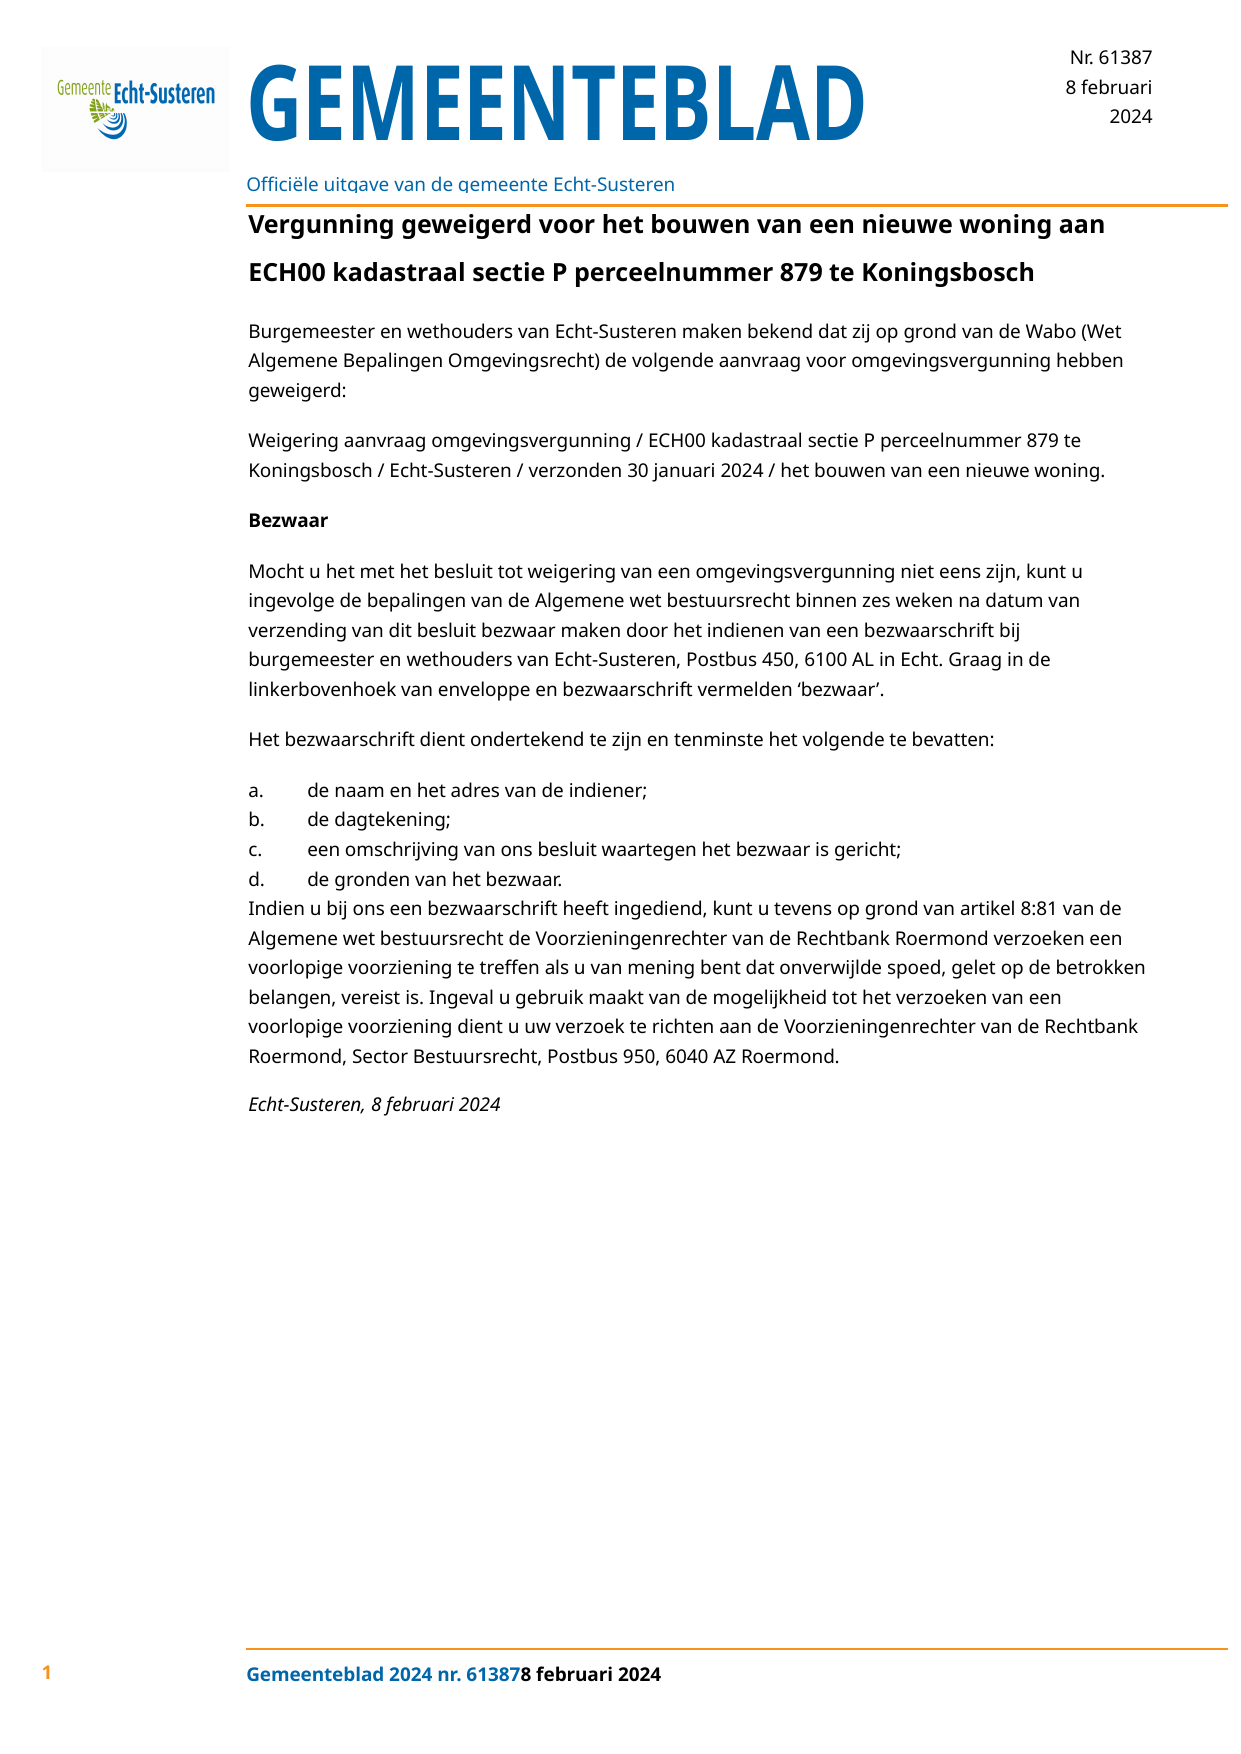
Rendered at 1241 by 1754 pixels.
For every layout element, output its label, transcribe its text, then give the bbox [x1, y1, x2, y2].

list de dagtekening; [248, 807, 1152, 832]
text Het bezwaarschrift dient ondertekend te zijn en tenminste het volgende te bevatten: [248, 727, 1152, 752]
text Burgemeester en wethouders van Echt-Susteren maken bekend dat zij op grond van de Wabo (Wet Algemene Bepalingen Omgevingsrecht) de volgende aanvraag voor omgevingsvergunning hebben geweigerd: [248, 318, 1152, 403]
text Mocht u het met het besluit tot weigering van een omgevingsvergunning niet eens zijn, kunt u ingevolge de bepalingen van de Algemene wet bestuursrecht binnen zes weken na datum van verzending van dit besluit bezwaar maken door het indienen van een bezwaarschrift bij burgemeester en wethouders van Echt-Susteren, Postbus 450, 6100 AL in Echt. Graag in de linkerbovenhoek van enveloppe en bezwaarschrift vermelden ‘bezwaar’. [248, 558, 1152, 702]
list de naam en het adres van de indiener; [248, 777, 1152, 803]
list de gronden van het bezwaar. [248, 866, 1152, 892]
text Vergunning geweigerd voor het bouwen van een nieuwe woning aan ECH00 kadastraal sectie P perceelnummer 879 te Koningsbosch [248, 207, 1152, 288]
picture [41, 47, 231, 172]
list een omschrijving van ons besluit waartegen het bezwaar is gericht; [248, 836, 1152, 862]
text Weigering aanvraag omgevingsvergunning / ECH00 kadastraal sectie P perceelnummer 879 te Koningsbosch / Echt-Susteren / verzonden 30 januari 2024 / het bouwen van een nieuwe woning. [248, 427, 1152, 483]
text Bezwaar [248, 507, 1152, 533]
text Echt-Susteren, 8 februari 2024 [248, 1091, 1152, 1117]
text Indien u bij ons een bezwaarschrift heeft ingediend, kunt u tevens op grond van artikel 8:81 van de Algemene wet bestuursrecht de Voorzieningenrechter van de Rechtbank Roermond verzoeken een voorlopige voorziening te treffen als u van mening bent dat onverwijlde spoed, gelet op de betrokken belangen, vereist is. Ingeval u gebruik maakt van de mogelijkheid tot het verzoeken van een voorlopige voorziening dient u uw verzoek te richten aan de Voorzieningenrechter van de Rechtbank Roermond, Sector Bestuursrecht, Postbus 950, 6040 AZ Roermond. [248, 895, 1152, 1069]
